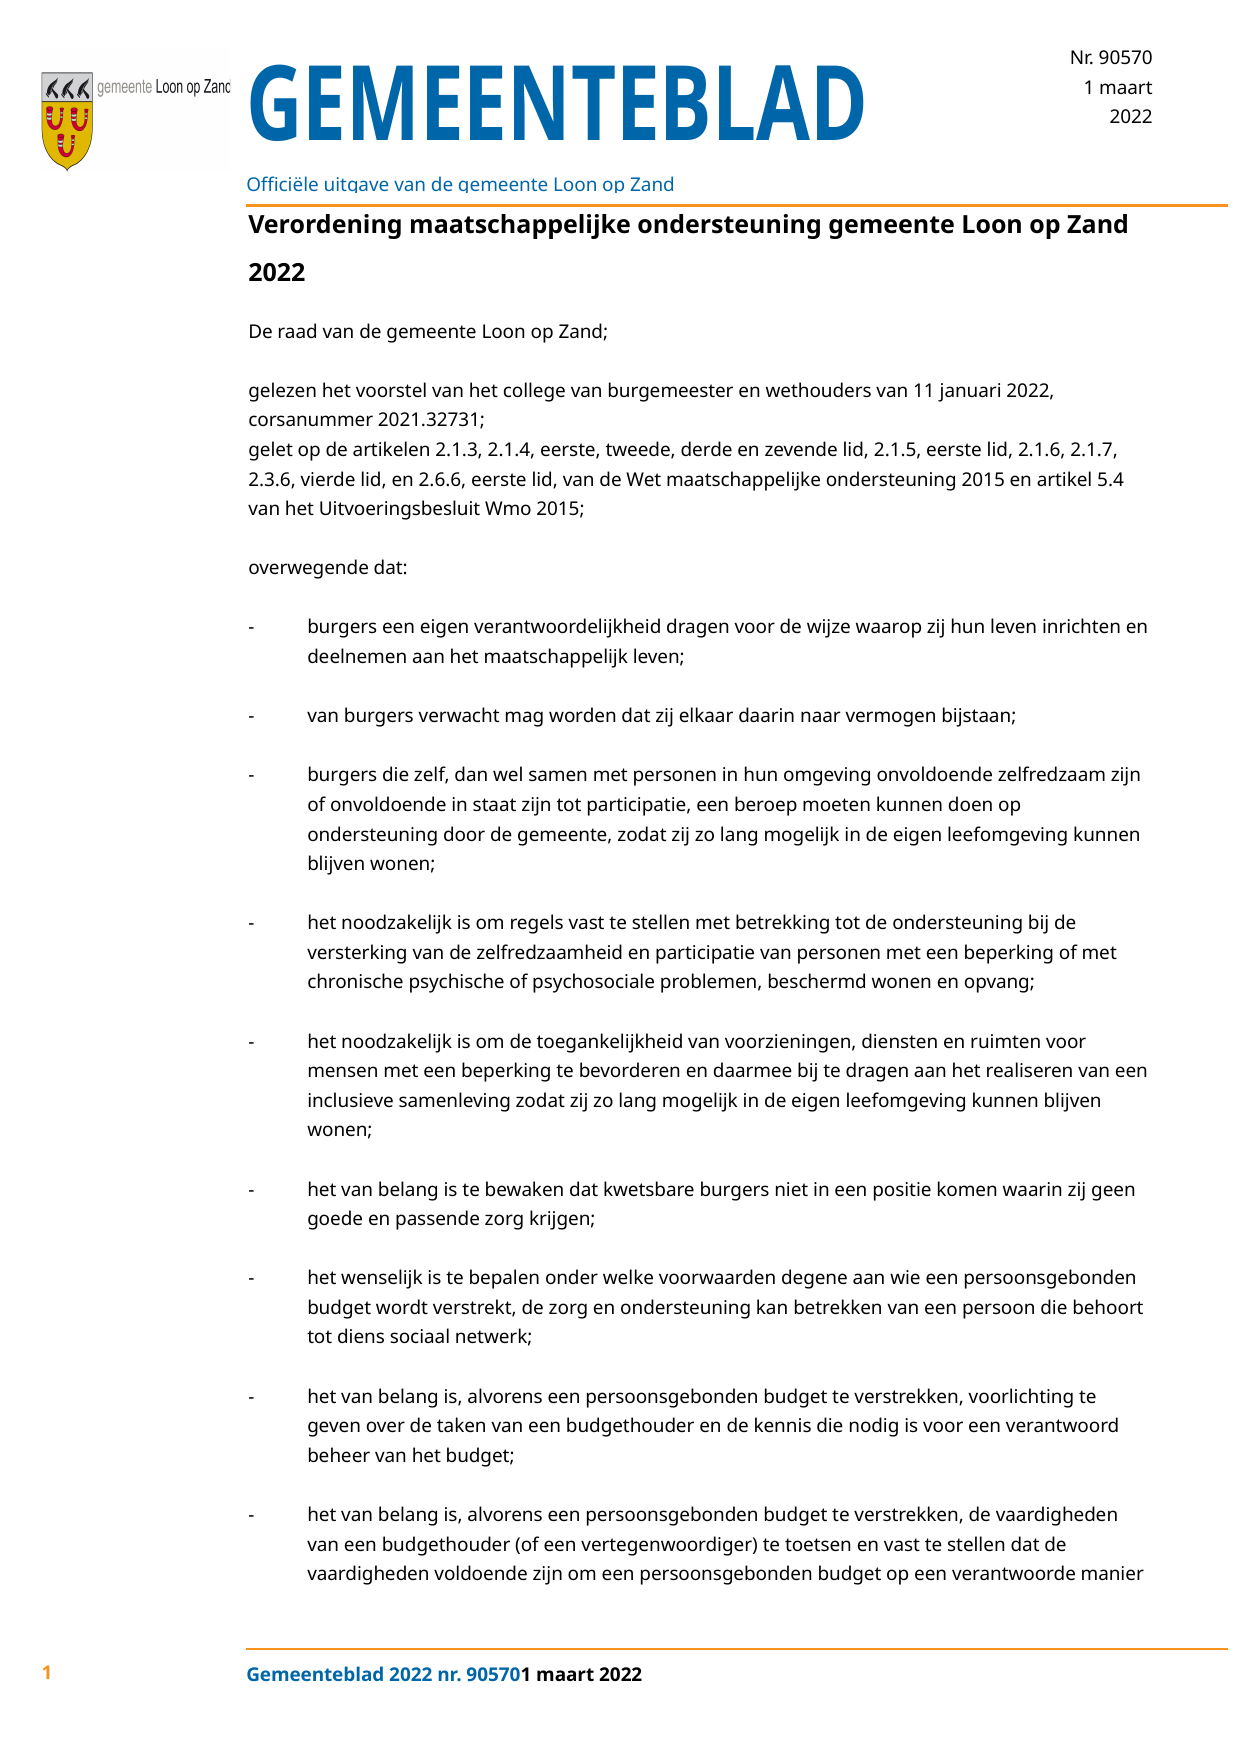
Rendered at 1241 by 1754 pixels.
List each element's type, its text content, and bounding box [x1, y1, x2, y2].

list het van belang is, alvorens een persoonsgebonden budget te verstrekken, voorlichting te geven over de taken van een budgethouder en de kennis die nodig is voor een verantwoord beheer van het budget; [248, 1383, 1152, 1468]
text overwegende dat: [248, 554, 1152, 580]
text De raad van de gemeente Loon op Zand; [248, 318, 1152, 344]
text gelezen het voorstel van het college van burgemeester en wethouders van 11 januari 2022, corsanummer 2021.32731; [248, 377, 1152, 432]
list het noodzakelijk is om regels vast te stellen met betrekking tot de ondersteuning bij de versterking van de zelfredzaamheid en participatie van personen met een beperking of met chronische psychische of psychosociale problemen, beschermd wonen en opvang; [248, 909, 1152, 994]
list het van belang is te bewaken dat kwetsbare burgers niet in een positie komen waarin zij geen goede en passende zorg krijgen; [248, 1176, 1152, 1231]
list het wenselijk is te bepalen onder welke voorwaarden degene aan wie een persoonsgebonden budget wordt verstrekt, de zorg en ondersteuning kan betrekken van een persoon die behoort tot diens sociaal netwerk; [248, 1264, 1152, 1349]
list burgers die zelf, dan wel samen met personen in hun omgeving onvoldoende zelfredzaam zijn of onvoldoende in staat zijn tot participatie, een beroep moeten kunnen doen op ondersteuning door de gemeente, zodat zij zo lang mogelijk in de eigen leefomgeving kunnen blijven wonen; [248, 762, 1152, 876]
list het noodzakelijk is om de toegankelijkheid van voorzieningen, diensten en ruimten voor mensen met een beperking te bevorderen en daarmee bij te dragen aan het realiseren van een inclusieve samenleving zodat zij zo lang mogelijk in de eigen leefomgeving kunnen blijven wonen; [248, 1028, 1152, 1142]
picture [41, 47, 231, 172]
list het van belang is, alvorens een persoonsgebonden budget te verstrekken, de vaardigheden van een budgethouder (of een vertegenwoordiger) te toetsen en vast te stellen dat de vaardigheden voldoende zijn om een persoonsgebonden budget op een verantwoorde manier [248, 1501, 1152, 1586]
list van burgers verwacht mag worden dat zij elkaar daarin naar vermogen bijstaan; [248, 702, 1152, 728]
list burgers een eigen verantwoordelijkheid dragen voor de wijze waarop zij hun leven inrichten en deelnemen aan het maatschappelijk leven; [248, 614, 1152, 669]
text gelet op de artikelen 2.1.3, 2.1.4, eerste, tweede, derde en zevende lid, 2.1.5, eerste lid, 2.1.6, 2.1.7, 2.3.6, vierde lid, en 2.6.6, eerste lid, van de Wet maatschappelijke ondersteuning 2015 en artikel 5.4 van het Uitvoeringsbesluit Wmo 2015; [248, 436, 1152, 521]
text Verordening maatschappelijke ondersteuning gemeente Loon op Zand 2022 [248, 207, 1152, 288]
